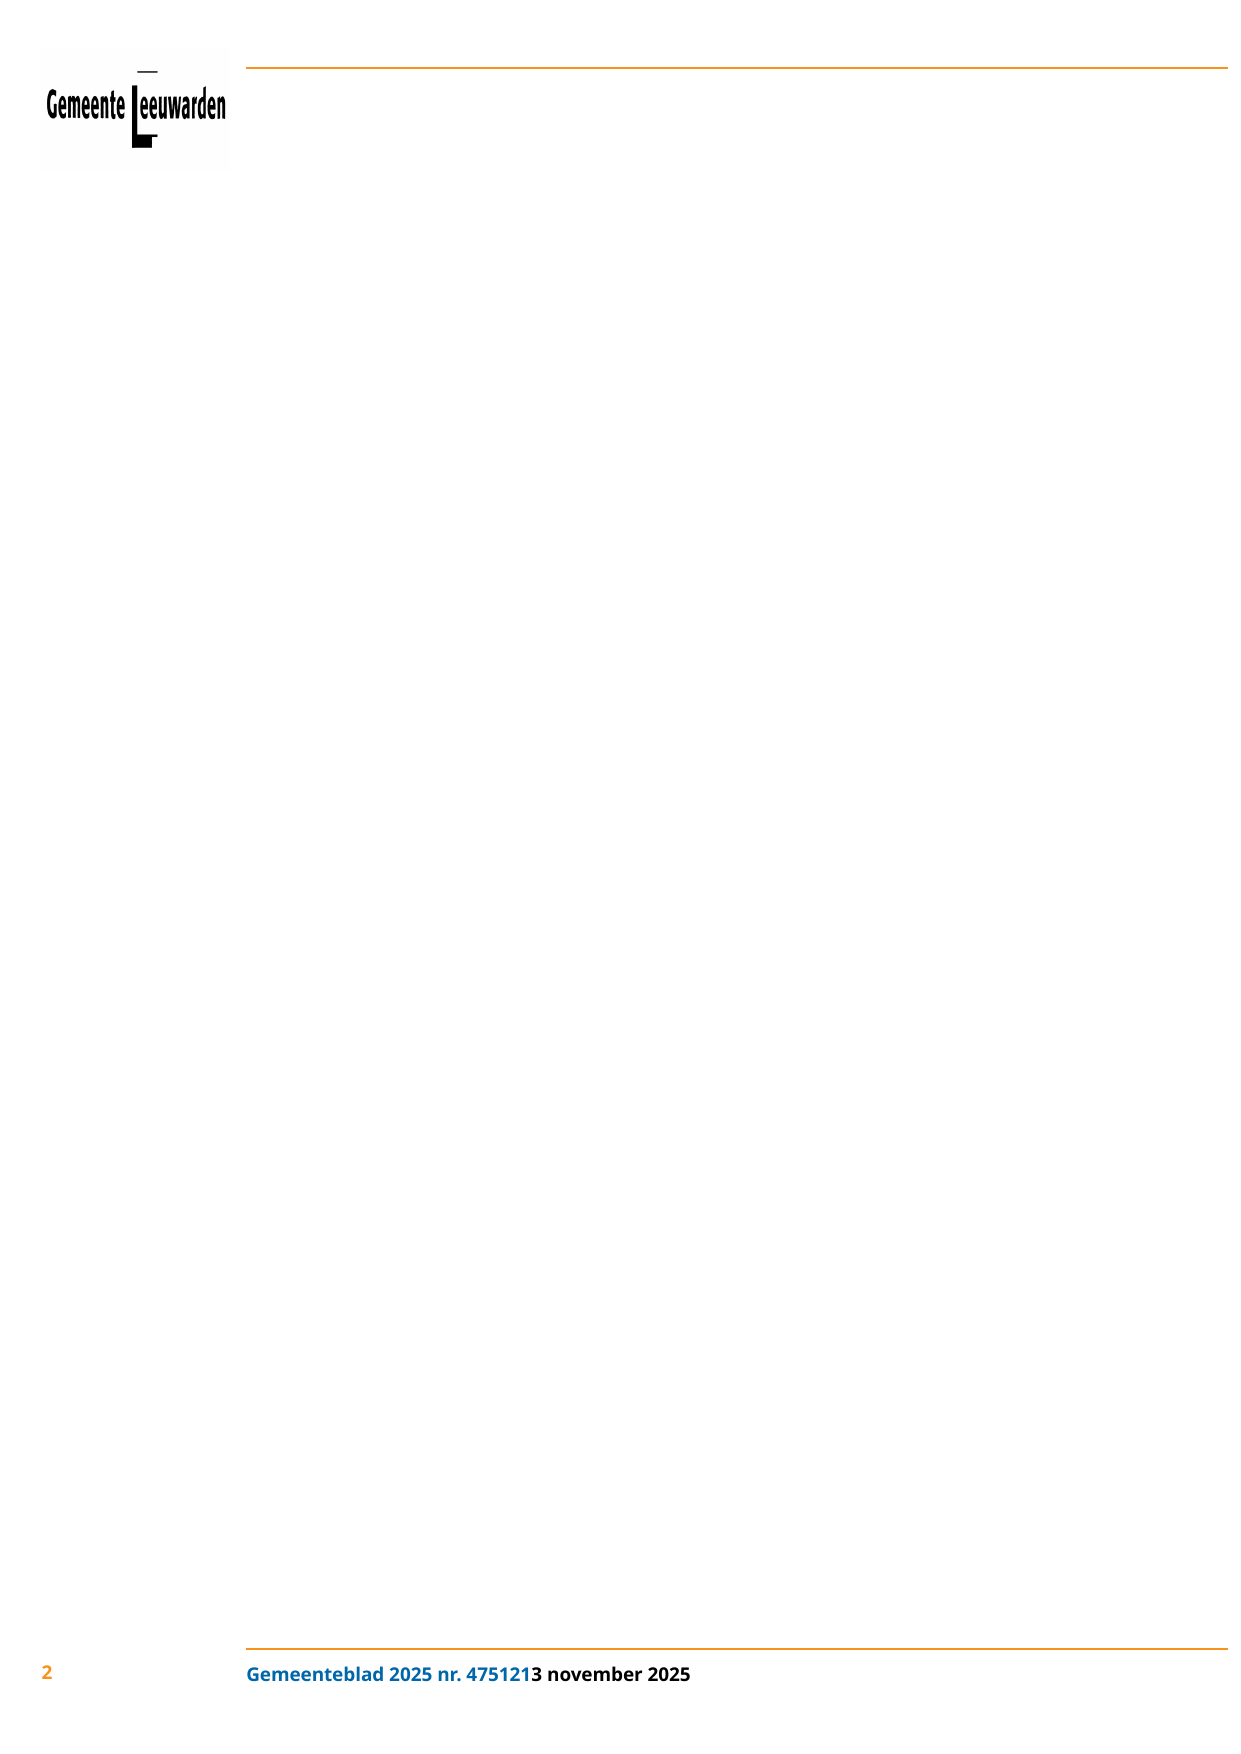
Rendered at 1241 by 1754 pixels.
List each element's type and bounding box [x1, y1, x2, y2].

picture [41, 47, 231, 172]
